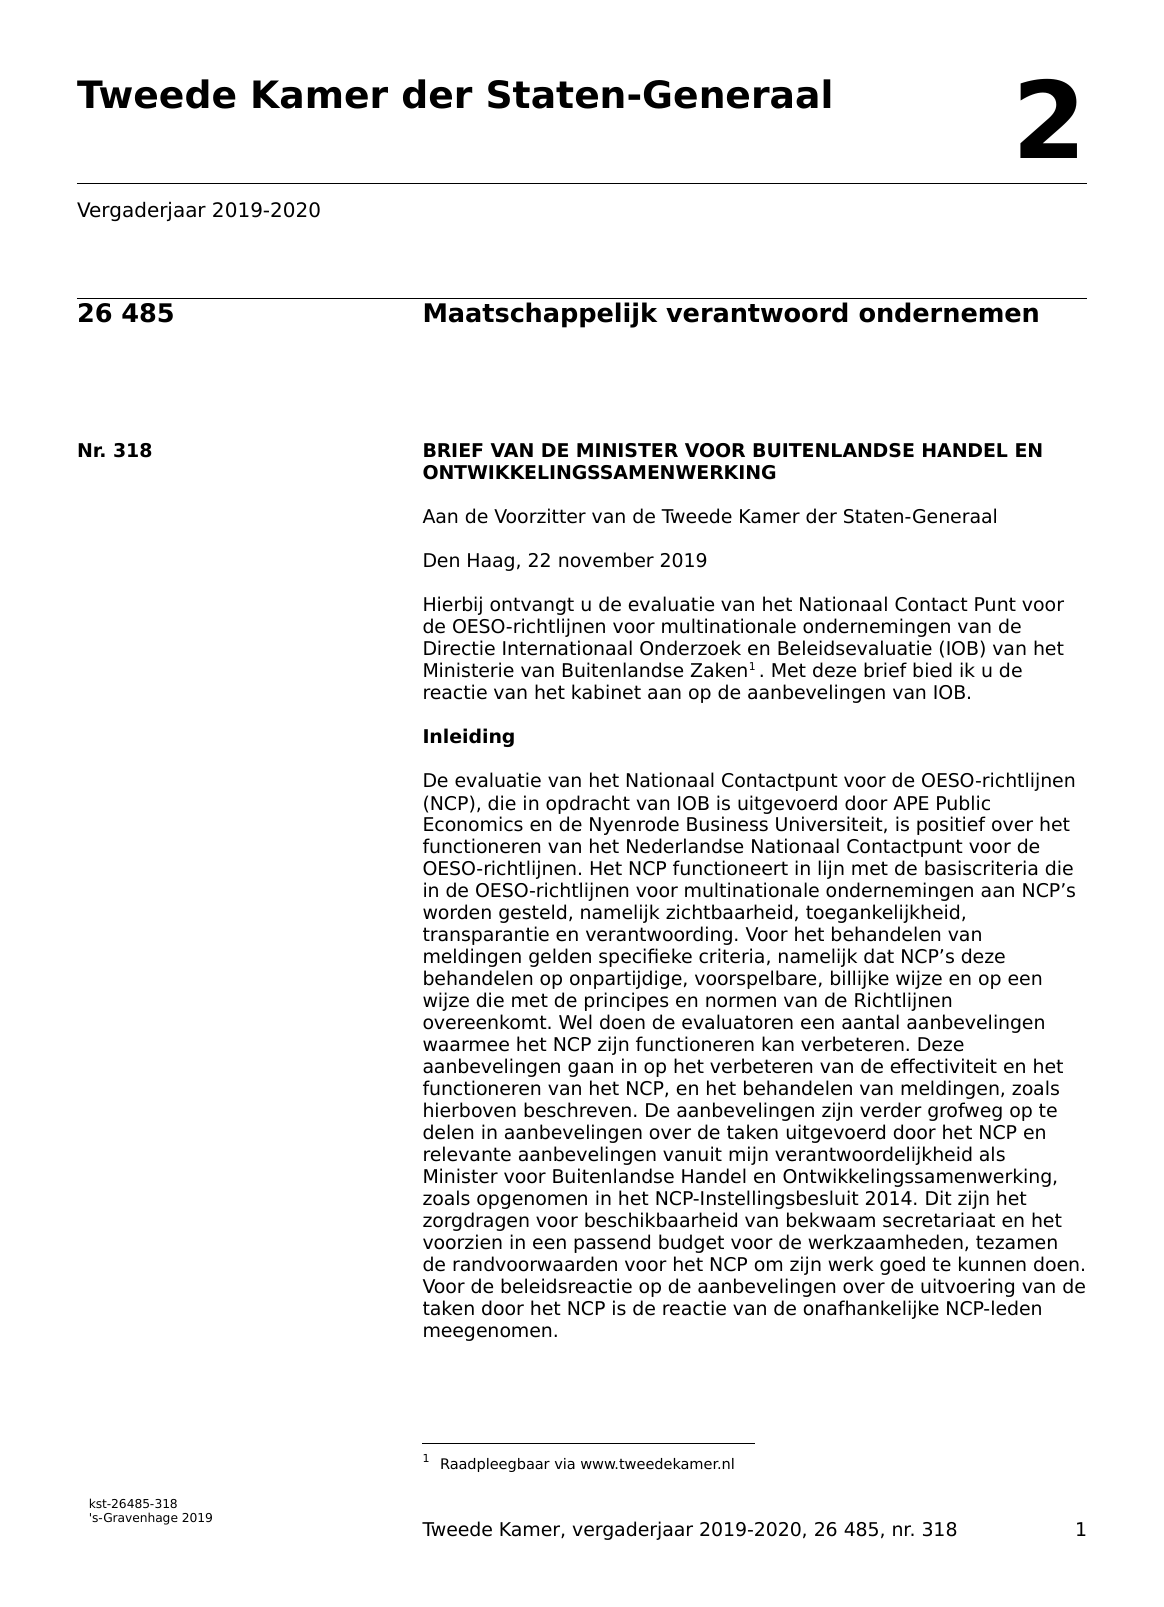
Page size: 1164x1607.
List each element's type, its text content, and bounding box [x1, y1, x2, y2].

text Aan de Voorzitter van de Tweede Kamer der Staten-Generaal [422, 506, 1087, 528]
table_header Tweede Kamer der Staten-Generaal [77, 59, 886, 183]
text Hierbij ontvangt u de evaluatie van het Nationaal Contact Punt voor de OESO-richtlijnen voor multinationale ondernemingen van de Directie Internationaal Onderzoek en Beleidsevaluatie (IOB) van het Ministerie van Buitenlandse Zaken. Met deze brief bied ik u de reactie van het kabinet aan op de aanbevelingen van IOB. [422, 594, 1087, 704]
text Raadpleegbaar via www.tweedekamer.nl [422, 1452, 1087, 1474]
text De evaluatie van het Nationaal Contactpunt voor de OESO-richtlijnen (NCP), die in opdracht van IOB is uitgevoerd door APE Public Economics en de Nyenrode Business Universiteit, is positief over het functioneren van het Nederlandse Nationaal Contactpunt voor de OESO-richtlijnen. Het NCP functioneert in lijn met de basiscriteria die in de OESO-richtlijnen voor multinationale ondernemingen aan NCP’s worden gesteld, namelijk zichtbaarheid, toegankelijkheid, transparantie en verantwoording. Voor het behandelen van meldingen gelden specifieke criteria, namelijk dat NCP’s deze behandelen op onpartijdige, voorspelbare, billijke wijze en op een wijze die met de principes en normen van de Richtlijnen overeenkomt. Wel doen de evaluatoren een aantal aanbevelingen waarmee het NCP zijn functioneren kan verbeteren. Deze aanbevelingen gaan in op het verbeteren van de effectiviteit en het functioneren van het NCP, en het behandelen van meldingen, zoals hierboven beschreven. De aanbevelingen zijn verder grofweg op te delen in aanbevelingen over de taken uitgevoerd door het NCP en relevante aanbevelingen vanuit mijn verantwoordelijkheid als Minister voor Buitenlandse Handel en Ontwikkelingssamenwerking, zoals opgenomen in het NCP-Instellingsbesluit 2014. Dit zijn het zorgdragen voor beschikbaarheid van bekwaam secretariaat en het voorzien in een passend budget voor de werkzaamheden, tezamen de randvoorwaarden voor het NCP om zijn werk goed te kunnen doen. Voor de beleidsreactie op de aanbevelingen over de uitvoering van de taken door het NCP is de reactie van de onafhankelijke NCP-leden meegenomen. [422, 770, 1087, 1342]
table_header 2 [886, 59, 1087, 183]
table_cell Vergaderjaar 2019-2020 [77, 184, 1087, 298]
text 's-Gravenhage 2019 [88, 1511, 323, 1525]
text Den Haag, 22 november 2019 [422, 550, 1087, 572]
text kst-26485-318 [88, 1497, 323, 1511]
subtitle 26 485 Maatschappelijk verantwoord ondernemen [77, 299, 1087, 329]
subtitle Nr. 318 BRIEF VAN DE MINISTER VOOR BUITENLANDSE HANDEL EN ONTWIKKELINGSSAMENWERKING [77, 440, 1087, 484]
subtitle Inleiding [422, 726, 1087, 748]
